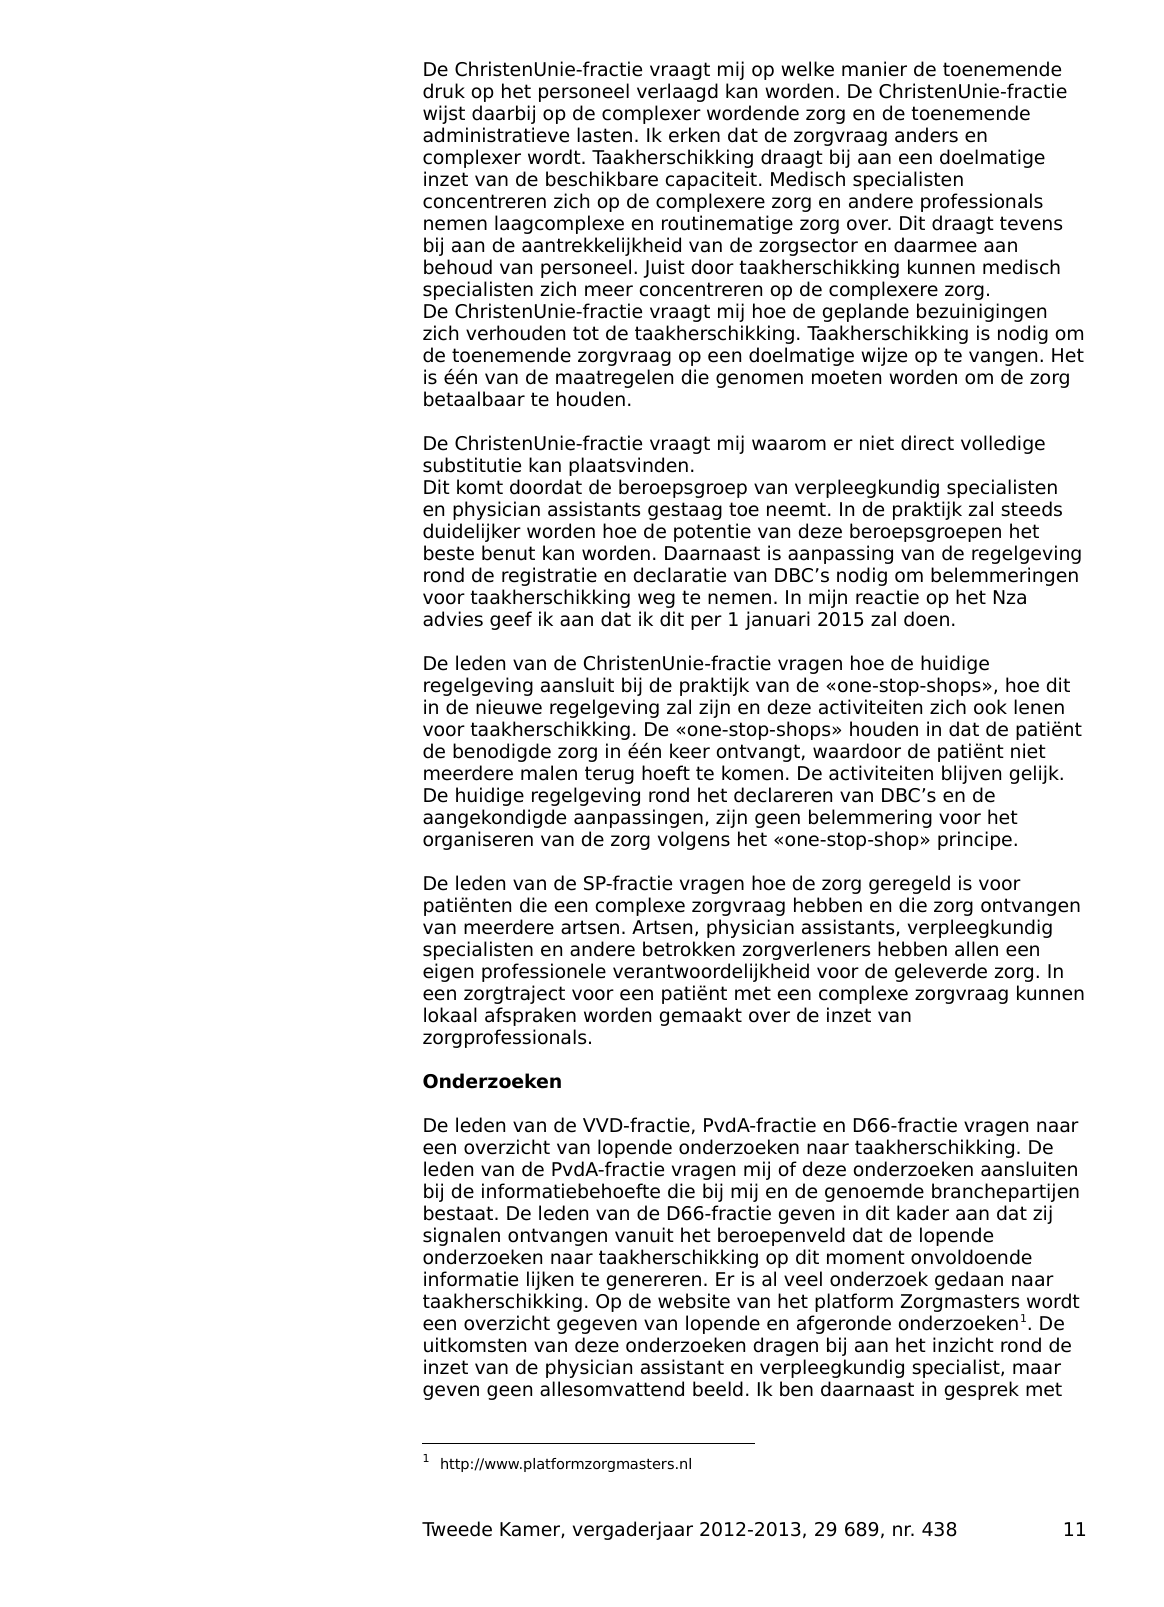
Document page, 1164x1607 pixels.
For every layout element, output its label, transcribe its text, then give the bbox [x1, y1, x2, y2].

text De ChristenUnie-fractie vraagt mij hoe de geplande bezuinigingen zich verhouden tot de taakherschikking. Taakherschikking is nodig om de toenemende zorgvraag op een doelmatige wijze op te vangen. Het is één van de maatregelen die genomen moeten worden om de zorg betaalbaar te houden. [422, 301, 1087, 411]
text De leden van de ChristenUnie-fractie vragen hoe de huidige regelgeving aansluit bij de praktijk van de «one-stop-shops», hoe dit in de nieuwe regelgeving zal zijn en deze activiteiten zich ook lenen voor taakherschikking. De «one-stop-shops» houden in dat de patiënt de benodigde zorg in één keer ontvangt, waardoor de patiënt niet meerdere malen terug hoeft te komen. De activiteiten blijven gelijk. De huidige regelgeving rond het declareren van DBC’s en de aangekondigde aanpassingen, zijn geen belemmering voor het organiseren van de zorg volgens het «one-stop-shop» principe. [422, 653, 1087, 851]
text De ChristenUnie-fractie vraagt mij waarom er niet direct volledige substitutie kan plaatsvinden. [422, 433, 1087, 477]
text De ChristenUnie-fractie vraagt mij op welke manier de toenemende druk op het personeel verlaagd kan worden. De ChristenUnie-fractie wijst daarbij op de complexer wordende zorg en de toenemende administratieve lasten. Ik erken dat de zorgvraag anders en complexer wordt. Taakherschikking draagt bij aan een doelmatige inzet van de beschikbare capaciteit. Medisch specialisten concentreren zich op de complexere zorg en andere professionals nemen laagcomplexe en routinematige zorg over. Dit draagt tevens bij aan de aantrekkelijkheid van de zorgsector en daarmee aan behoud van personeel. Juist door taakherschikking kunnen medisch specialisten zich meer concentreren op de complexere zorg. [422, 59, 1087, 301]
text http://www.platformzorgmasters.nl [422, 1452, 1087, 1474]
text De leden van de SP-fractie vragen hoe de zorg geregeld is voor patiënten die een complexe zorgvraag hebben en die zorg ontvangen van meerdere artsen. Artsen, physician assistants, verpleegkundig specialisten en andere betrokken zorgverleners hebben allen een eigen professionele verantwoordelijkheid voor de geleverde zorg. In een zorgtraject voor een patiënt met een complexe zorgvraag kunnen lokaal afspraken worden gemaakt over de inzet van zorgprofessionals. [422, 873, 1087, 1049]
subtitle Onderzoeken [422, 1071, 1087, 1093]
text De leden van de VVD-fractie, PvdA-fractie en D66-fractie vragen naar een overzicht van lopende onderzoeken naar taakherschikking. De leden van de PvdA-fractie vragen mij of deze onderzoeken aansluiten bij de informatiebehoefte die bij mij en de genoemde branchepartijen bestaat. De leden van de D66-fractie geven in dit kader aan dat zij signalen ontvangen vanuit het beroepenveld dat de lopende onderzoeken naar taakherschikking op dit moment onvoldoende informatie lijken te genereren. Er is al veel onderzoek gedaan naar taakherschikking. Op de website van het platform Zorgmasters wordt een overzicht gegeven van lopende en afgeronde onderzoeken. De uitkomsten van deze onderzoeken dragen bij aan het inzicht rond de inzet van de physician assistant en verpleegkundig specialist, maar geven geen allesomvattend beeld. Ik ben daarnaast in gesprek met [422, 1115, 1087, 1401]
text Dit komt doordat de beroepsgroep van verpleegkundig specialisten en physician assistants gestaag toe neemt. In de praktijk zal steeds duidelijker worden hoe de potentie van deze beroepsgroepen het beste benut kan worden. Daarnaast is aanpassing van de regelgeving rond de registratie en declaratie van DBC’s nodig om belemmeringen voor taakherschikking weg te nemen. In mijn reactie op het Nza advies geef ik aan dat ik dit per 1 januari 2015 zal doen. [422, 477, 1087, 631]
